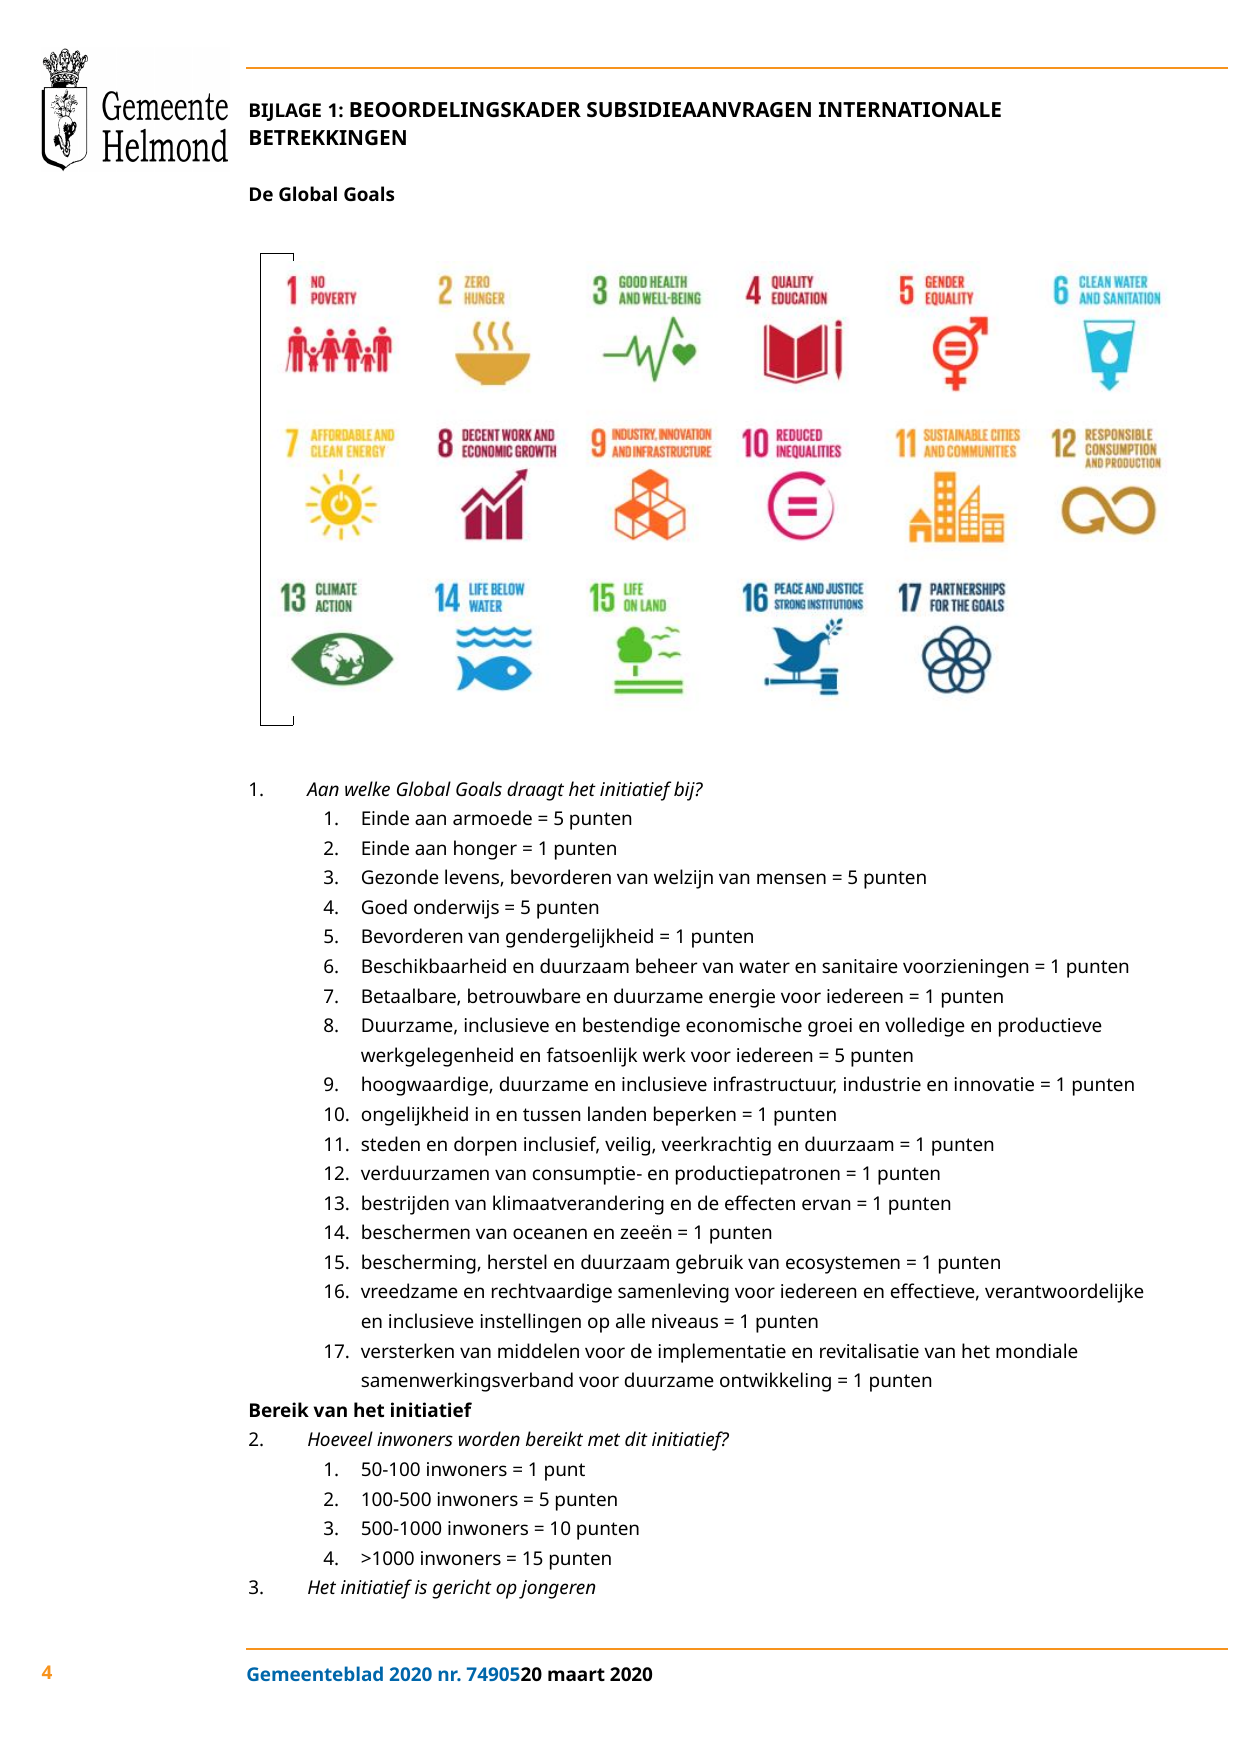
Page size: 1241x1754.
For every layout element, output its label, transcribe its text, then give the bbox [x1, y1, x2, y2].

list Beschikbaarheid en duurzaam beheer van water en sanitaire voorzieningen = 1 punten [323, 953, 1152, 979]
list Einde aan armoede = 5 punten [323, 805, 1152, 831]
list Gezonde levens, bevorderen van welzijn van mensen = 5 punten [323, 864, 1152, 890]
list Aan welke Global Goals draagt het initiatief bij? [248, 776, 1152, 802]
list >1000 inwoners = 15 punten [323, 1545, 1152, 1571]
list Einde aan honger = 1 punten [323, 835, 1152, 861]
list 500-1000 inwoners = 10 punten [323, 1515, 1152, 1541]
list Bevorderen van gendergelijkheid = 1 punten [323, 924, 1152, 949]
list verduurzamen van consumptie- en productiepatronen = 1 punten [323, 1160, 1152, 1186]
list bestrijden van klimaatverandering en de effecten ervan = 1 punten [323, 1190, 1152, 1216]
list 50-100 inwoners = 1 punt [323, 1456, 1152, 1482]
text De Global Goals [248, 181, 1152, 207]
list hoogwaardige, duurzame en inclusieve infrastructuur, industrie en innovatie = 1 punten [323, 1072, 1152, 1097]
picture [41, 47, 231, 172]
text Bereik van het initiatief [248, 1397, 1152, 1423]
list Duurzame, inclusieve en bestendige economische groei en volledige en productieve werkgelegenheid en fatsoenlijk werk voor iedereen = 5 punten [323, 1012, 1152, 1068]
text BIJLAGE 1: BEOORDELINGSKADER SUBSIDIEAANVRAGEN INTERNATIONALE BETREKKINGEN [248, 95, 1152, 152]
list Betaalbare, betrouwbare en duurzame energie voor iedereen = 1 punten [323, 983, 1152, 1009]
list ongelijkheid in en tussen landen beperken = 1 punten [323, 1101, 1152, 1127]
list bescherming, herstel en duurzaam gebruik van ecosystemen = 1 punten [323, 1249, 1152, 1275]
list beschermen van oceanen en zeeën = 1 punten [323, 1219, 1152, 1245]
list Het initiatief is gericht op jongeren [248, 1574, 1152, 1600]
list vreedzame en rechtvaardige samenleving voor iedereen en effectieve, verantwoordelijke en inclusieve instellingen op alle niveaus = 1 punten [323, 1279, 1152, 1334]
list Hoeveel inwoners worden bereikt met dit initiatief? [248, 1427, 1152, 1452]
list steden en dorpen inclusief, veilig, veerkrachtig en duurzaam = 1 punten [323, 1131, 1152, 1157]
list 100-500 inwoners = 5 punten [323, 1486, 1152, 1512]
list Goed onderwijs = 5 punten [323, 894, 1152, 920]
picture [268, 261, 1173, 716]
list versterken van middelen voor de implementatie en revitalisatie van het mondiale samenwerkingsverband voor duurzame ontwikkeling = 1 punten [323, 1338, 1152, 1393]
